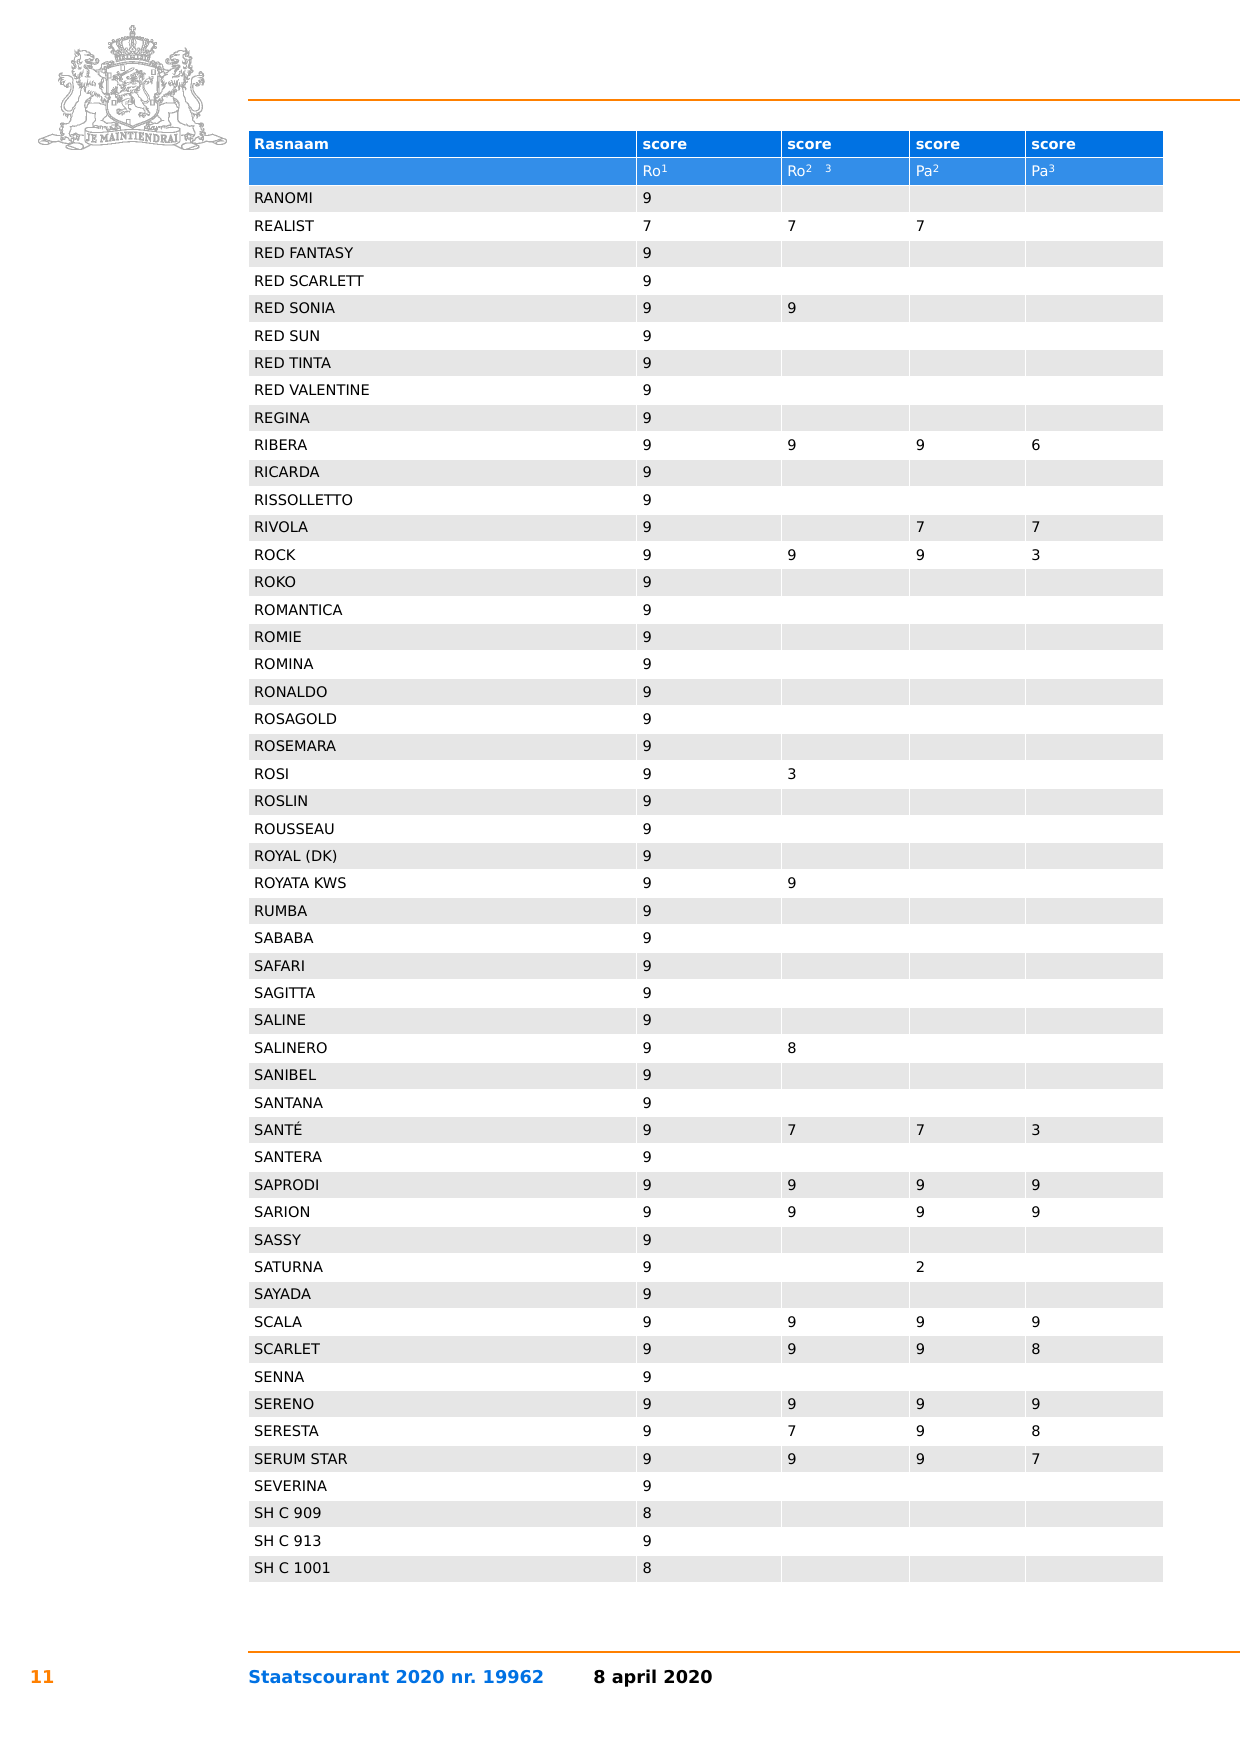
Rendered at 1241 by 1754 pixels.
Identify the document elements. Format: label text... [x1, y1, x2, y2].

table_cell 9 [637, 350, 781, 376]
table_cell 9 [637, 980, 781, 1007]
table_cell [910, 871, 1025, 897]
table_cell SABABA [249, 925, 636, 952]
table_cell 9 [637, 1063, 781, 1089]
table_cell [1026, 1556, 1163, 1582]
table_cell Ro1 [637, 158, 781, 185]
table_cell 9 [637, 1035, 781, 1061]
table_cell [910, 569, 1025, 596]
table_cell [782, 350, 909, 376]
table_cell [782, 1090, 909, 1116]
table_cell 7 [637, 213, 781, 239]
table_cell [1026, 980, 1163, 1007]
table_cell RED FANTASY [249, 241, 636, 267]
table_cell [910, 1008, 1025, 1034]
table_cell 7 [1026, 1446, 1163, 1472]
table_cell [1026, 597, 1163, 623]
table_cell ROMIE [249, 624, 636, 650]
table_cell SALINERO [249, 1035, 636, 1061]
table_cell 9 [637, 1254, 781, 1281]
table_cell [782, 1254, 909, 1281]
table_cell SARION [249, 1199, 636, 1226]
table_cell SANTANA [249, 1090, 636, 1116]
table_cell [910, 268, 1025, 294]
table_cell [782, 487, 909, 513]
table_cell [910, 651, 1025, 678]
table_cell 6 [1026, 432, 1163, 459]
table_cell RED SCARLETT [249, 268, 636, 294]
table_cell [910, 350, 1025, 376]
table_cell [1026, 323, 1163, 349]
table_cell [910, 1556, 1025, 1582]
table_cell [1026, 268, 1163, 294]
table_cell [782, 925, 909, 952]
table_cell [1026, 378, 1163, 404]
table_cell 9 [782, 1391, 909, 1417]
table_cell [910, 624, 1025, 650]
table_cell [910, 679, 1025, 705]
table_cell 9 [910, 1391, 1025, 1417]
table_cell SH C 913 [249, 1528, 636, 1554]
table_cell [782, 1063, 909, 1089]
table_cell [782, 679, 909, 705]
table_cell 9 [637, 515, 781, 541]
table_cell [1026, 925, 1163, 952]
table_cell SANTERA [249, 1145, 636, 1171]
table_cell [1026, 213, 1163, 239]
table_cell [910, 1501, 1025, 1527]
table_cell RED SUN [249, 323, 636, 349]
table_cell [1026, 816, 1163, 842]
table_cell SCALA [249, 1309, 636, 1335]
table_cell [782, 734, 909, 760]
table_cell [782, 1282, 909, 1308]
table_cell 9 [637, 1364, 781, 1390]
table_cell 9 [782, 1336, 909, 1363]
table_cell [782, 1227, 909, 1253]
table_cell 9 [637, 1309, 781, 1335]
table_cell 7 [782, 213, 909, 239]
picture [38, 25, 227, 150]
table_cell [910, 1282, 1025, 1308]
table_cell SAYADA [249, 1282, 636, 1308]
table_cell [910, 1090, 1025, 1116]
table_cell 9 [637, 1199, 781, 1226]
table_cell [1026, 1090, 1163, 1116]
table_cell [1026, 1364, 1163, 1390]
table_cell REGINA [249, 405, 636, 431]
table_cell [1026, 1528, 1163, 1554]
table_cell [910, 1227, 1025, 1253]
table_cell 9 [637, 761, 781, 787]
table_cell Ro2 3 [782, 158, 909, 185]
table_header Rasnaam [249, 131, 636, 157]
table_cell [910, 1035, 1025, 1061]
table_cell [1026, 789, 1163, 815]
table_cell 9 [637, 816, 781, 842]
table_cell [782, 1556, 909, 1582]
table_cell RED TINTA [249, 350, 636, 376]
table_cell [910, 487, 1025, 513]
table_cell [910, 241, 1025, 267]
table_cell 9 [637, 569, 781, 596]
table_cell 9 [1026, 1309, 1163, 1335]
table_cell [782, 1501, 909, 1527]
table_cell 9 [637, 734, 781, 760]
table_cell 9 [637, 925, 781, 952]
table_cell 7 [782, 1117, 909, 1143]
table_cell 9 [910, 1172, 1025, 1198]
table_cell 9 [637, 378, 781, 404]
table_cell [782, 460, 909, 486]
table_cell [1026, 679, 1163, 705]
table_cell REALIST [249, 213, 636, 239]
table_cell Pa2 [910, 158, 1025, 185]
table_cell [782, 789, 909, 815]
table_cell [782, 569, 909, 596]
table_cell [782, 405, 909, 431]
table_cell 9 [910, 1336, 1025, 1363]
table_header score [910, 131, 1025, 157]
table_cell [1026, 898, 1163, 924]
table_cell 3 [782, 761, 909, 787]
table_cell [782, 1145, 909, 1171]
table_header score [782, 131, 909, 157]
table_cell 9 [637, 679, 781, 705]
table_cell 9 [637, 597, 781, 623]
table_cell [910, 1063, 1025, 1089]
table_cell 9 [782, 871, 909, 897]
table_cell SASSY [249, 1227, 636, 1253]
table_cell SAPRODI [249, 1172, 636, 1198]
table_cell RISSOLLETTO [249, 487, 636, 513]
table_cell [782, 1364, 909, 1390]
table_cell SANIBEL [249, 1063, 636, 1089]
table_cell [1026, 460, 1163, 486]
table_cell ROMINA [249, 651, 636, 678]
table_cell [910, 734, 1025, 760]
table_cell 7 [910, 515, 1025, 541]
table_cell [910, 1364, 1025, 1390]
table_cell 9 [910, 1419, 1025, 1445]
table_cell 9 [782, 1446, 909, 1472]
table_cell [1026, 487, 1163, 513]
table_cell [910, 1473, 1025, 1500]
table_cell [782, 597, 909, 623]
table_cell 9 [637, 1336, 781, 1363]
table_cell [910, 980, 1025, 1007]
table_cell 9 [910, 432, 1025, 459]
table_cell 9 [637, 1473, 781, 1500]
table_cell 8 [782, 1035, 909, 1061]
table_cell [910, 706, 1025, 733]
table_cell 9 [637, 1117, 781, 1143]
table_cell [782, 651, 909, 678]
table_cell RANOMI [249, 186, 636, 212]
table_cell [910, 761, 1025, 787]
table_cell [782, 953, 909, 979]
table_cell 3 [1026, 542, 1163, 568]
table_cell 9 [910, 542, 1025, 568]
table_cell [1026, 405, 1163, 431]
table_cell 7 [910, 213, 1025, 239]
table_cell 9 [637, 295, 781, 322]
table_cell [782, 816, 909, 842]
table_cell 8 [637, 1501, 781, 1527]
table_cell 9 [637, 186, 781, 212]
table_cell 9 [637, 706, 781, 733]
table_cell SANTÉ [249, 1117, 636, 1143]
table_cell SH C 1001 [249, 1556, 636, 1582]
table_cell 3 [1026, 1117, 1163, 1143]
table_header score [1026, 131, 1163, 157]
table_cell [1026, 734, 1163, 760]
table_cell [910, 378, 1025, 404]
table_cell [910, 295, 1025, 322]
table_cell [782, 1473, 909, 1500]
table_cell [910, 1528, 1025, 1554]
table_cell SEVERINA [249, 1473, 636, 1500]
table_cell [1026, 1473, 1163, 1500]
table_cell RED SONIA [249, 295, 636, 322]
table_cell [782, 1528, 909, 1554]
table_cell 9 [637, 1227, 781, 1253]
table_cell SENNA [249, 1364, 636, 1390]
table_cell 9 [637, 1446, 781, 1472]
table_cell 9 [782, 1309, 909, 1335]
table_cell 9 [637, 1528, 781, 1554]
table_cell 9 [637, 487, 781, 513]
table_cell ROSAGOLD [249, 706, 636, 733]
table_cell [1026, 569, 1163, 596]
table_cell [910, 405, 1025, 431]
table_cell 9 [637, 624, 781, 650]
table_cell 9 [637, 1090, 781, 1116]
table_cell [782, 323, 909, 349]
table_cell 8 [1026, 1336, 1163, 1363]
table_cell [782, 515, 909, 541]
table_cell [1026, 1008, 1163, 1034]
table_cell 9 [782, 1172, 909, 1198]
table_cell [782, 186, 909, 212]
table_cell 7 [910, 1117, 1025, 1143]
table_cell SERUM STAR [249, 1446, 636, 1472]
table_cell [1026, 1063, 1163, 1089]
table_cell 9 [637, 789, 781, 815]
table_cell 9 [637, 1391, 781, 1417]
table_cell 9 [1026, 1172, 1163, 1198]
table_cell 9 [637, 953, 781, 979]
table_cell [1026, 1501, 1163, 1527]
table_cell [1026, 1145, 1163, 1171]
table_cell SCARLET [249, 1336, 636, 1363]
table_cell 9 [637, 1172, 781, 1198]
table_cell 8 [637, 1556, 781, 1582]
table_cell 9 [637, 871, 781, 897]
table_cell [782, 268, 909, 294]
table_cell 9 [637, 1145, 781, 1171]
table_cell Pa3 [1026, 158, 1163, 185]
table_cell [910, 789, 1025, 815]
table_cell [1026, 295, 1163, 322]
table_cell [1026, 241, 1163, 267]
table_cell [910, 953, 1025, 979]
table_cell SALINE [249, 1008, 636, 1034]
table_cell [249, 158, 636, 185]
table_cell [782, 898, 909, 924]
table_cell 9 [637, 268, 781, 294]
table_header score [637, 131, 781, 157]
table_cell [782, 378, 909, 404]
table_cell [782, 624, 909, 650]
table_cell 9 [637, 405, 781, 431]
table_cell ROSI [249, 761, 636, 787]
table_cell 9 [910, 1309, 1025, 1335]
table_cell 9 [1026, 1391, 1163, 1417]
table_cell SERESTA [249, 1419, 636, 1445]
table_cell ROYAL (DK) [249, 843, 636, 869]
table_cell [910, 816, 1025, 842]
table_cell ROSEMARA [249, 734, 636, 760]
table_cell 9 [782, 432, 909, 459]
table_cell 9 [637, 460, 781, 486]
table_cell ROCK [249, 542, 636, 568]
table_cell [1026, 1254, 1163, 1281]
table_cell [910, 843, 1025, 869]
table_cell 9 [637, 241, 781, 267]
table_cell RICARDA [249, 460, 636, 486]
table_cell 9 [782, 295, 909, 322]
table_cell [910, 898, 1025, 924]
table_cell [1026, 1035, 1163, 1061]
table_cell [1026, 706, 1163, 733]
table_cell [1026, 1227, 1163, 1253]
table_cell 9 [910, 1446, 1025, 1472]
table_cell 9 [637, 651, 781, 678]
table_cell 8 [1026, 1419, 1163, 1445]
table_cell 9 [782, 1199, 909, 1226]
table_cell RED VALENTINE [249, 378, 636, 404]
table_cell SAFARI [249, 953, 636, 979]
table_cell [782, 980, 909, 1007]
table_cell [782, 241, 909, 267]
table_cell SATURNA [249, 1254, 636, 1281]
table_cell [1026, 624, 1163, 650]
table_cell ROSLIN [249, 789, 636, 815]
table_cell [910, 460, 1025, 486]
table_cell 7 [782, 1419, 909, 1445]
table_cell ROMANTICA [249, 597, 636, 623]
table_cell [910, 597, 1025, 623]
table_cell [1026, 1282, 1163, 1308]
table_cell [1026, 761, 1163, 787]
table_cell 9 [1026, 1199, 1163, 1226]
table_cell RIVOLA [249, 515, 636, 541]
table_cell SH C 909 [249, 1501, 636, 1527]
table_cell [782, 706, 909, 733]
table_cell 2 [910, 1254, 1025, 1281]
table_cell ROUSSEAU [249, 816, 636, 842]
table_cell 9 [637, 323, 781, 349]
table_cell 7 [1026, 515, 1163, 541]
table_cell [910, 1145, 1025, 1171]
table_cell [1026, 651, 1163, 678]
table_cell 9 [637, 1419, 781, 1445]
table_cell ROKO [249, 569, 636, 596]
table_cell [1026, 953, 1163, 979]
table_cell SERENO [249, 1391, 636, 1417]
table_cell [782, 1008, 909, 1034]
table_cell [782, 843, 909, 869]
table_cell [910, 323, 1025, 349]
table_cell [910, 186, 1025, 212]
table_cell [910, 925, 1025, 952]
table_cell [1026, 186, 1163, 212]
table_cell 9 [637, 843, 781, 869]
table_cell 9 [637, 1008, 781, 1034]
table_cell 9 [637, 1282, 781, 1308]
table_cell RUMBA [249, 898, 636, 924]
table_cell RONALDO [249, 679, 636, 705]
table_cell [1026, 350, 1163, 376]
table_cell 9 [637, 898, 781, 924]
table_cell 9 [637, 432, 781, 459]
table_cell ROYATA KWS [249, 871, 636, 897]
table_cell RIBERA [249, 432, 636, 459]
table_cell 9 [910, 1199, 1025, 1226]
table_cell [1026, 871, 1163, 897]
table_cell 9 [782, 542, 909, 568]
table_cell 9 [637, 542, 781, 568]
table_cell SAGITTA [249, 980, 636, 1007]
table_cell [1026, 843, 1163, 869]
